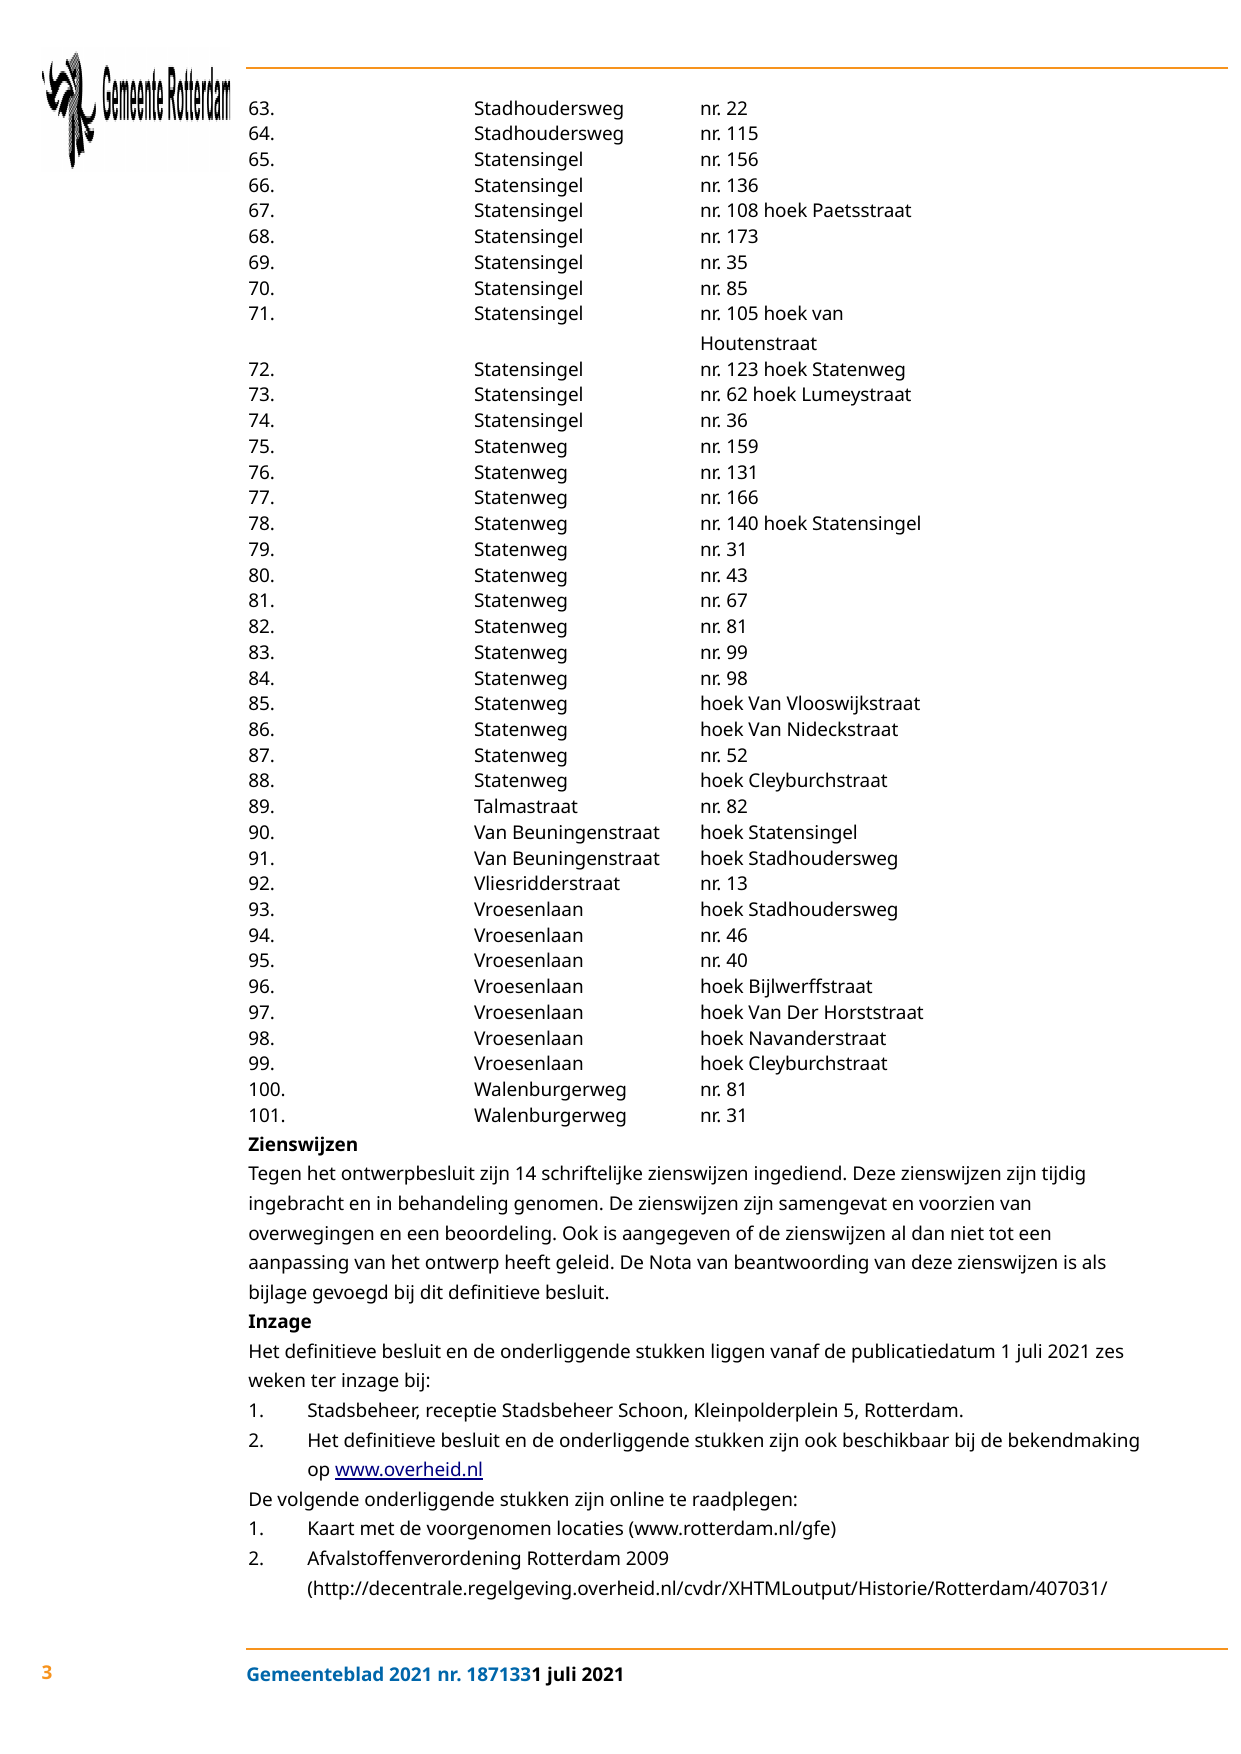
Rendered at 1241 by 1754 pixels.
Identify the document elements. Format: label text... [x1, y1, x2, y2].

table_cell 92. [248, 871, 474, 896]
table_cell hoek Van Der Horststraat [700, 999, 926, 1025]
table_cell 90. [248, 819, 474, 845]
table_cell Van Beuningenstraat [474, 845, 700, 871]
table_cell 87. [248, 742, 474, 768]
table_cell hoek Cleyburchstraat [700, 768, 926, 793]
table_cell hoek Stadhoudersweg [700, 896, 926, 922]
table_cell 77. [248, 485, 474, 510]
text Het definitieve besluit en de onderliggende stukken liggen vanaf de publicatiedatum 1 juli 2021 zes weken ter inzage bij: [248, 1338, 1152, 1393]
table_cell Statenweg [474, 768, 700, 793]
text Zienswijzen [248, 1131, 1152, 1157]
table_cell 79. [248, 536, 474, 562]
table_cell Statensingel [474, 172, 700, 198]
table_cell nr. 115 [700, 121, 926, 146]
table_cell nr. 108 hoek Paetsstraat [700, 198, 926, 223]
table_cell [926, 871, 1152, 896]
table_cell 72. [248, 356, 474, 382]
table_cell Statenweg [474, 510, 700, 536]
table_cell nr. 67 [700, 588, 926, 613]
list Het definitieve besluit en de onderliggende stukken zijn ook beschikbaar bij de bekendmaking op www.overheid.nl [248, 1427, 1152, 1482]
table_cell nr. 82 [700, 793, 926, 819]
table_cell [926, 948, 1152, 973]
table_cell [926, 588, 1152, 613]
table_cell 94. [248, 922, 474, 948]
table_cell nr. 136 [700, 172, 926, 198]
table_cell nr. 46 [700, 922, 926, 948]
table_cell [926, 95, 1152, 121]
table_cell 68. [248, 224, 474, 249]
table_cell nr. 81 [700, 1076, 926, 1102]
table_cell Statenweg [474, 433, 700, 459]
table_cell [926, 768, 1152, 793]
table_cell nr. 98 [700, 665, 926, 690]
table_cell Statensingel [474, 301, 700, 356]
table_cell [926, 536, 1152, 562]
table_cell Statensingel [474, 198, 700, 223]
table_cell nr. 36 [700, 408, 926, 433]
table_cell nr. 35 [700, 249, 926, 275]
table_cell hoek Bijlwerffstraat [700, 974, 926, 999]
table_cell 96. [248, 974, 474, 999]
table_cell hoek Navanderstraat [700, 1025, 926, 1051]
table_cell Statenweg [474, 742, 700, 768]
table_cell 76. [248, 459, 474, 484]
table_cell [926, 485, 1152, 510]
table_cell [926, 356, 1152, 382]
table_cell 101. [248, 1102, 474, 1128]
table_cell 93. [248, 896, 474, 922]
table_cell 69. [248, 249, 474, 275]
table_cell [926, 845, 1152, 871]
table_cell 85. [248, 690, 474, 716]
table_cell Walenburgerweg [474, 1076, 700, 1102]
table_cell Statensingel [474, 146, 700, 172]
table_cell Statenweg [474, 690, 700, 716]
table_cell Statensingel [474, 382, 700, 407]
table_cell [926, 146, 1152, 172]
table_cell Statenweg [474, 459, 700, 484]
table_cell 86. [248, 716, 474, 742]
table_cell [926, 510, 1152, 536]
picture [41, 47, 231, 172]
table_cell Statensingel [474, 356, 700, 382]
table_cell 91. [248, 845, 474, 871]
table_cell nr. 81 [700, 613, 926, 639]
table_cell hoek Stadhoudersweg [700, 845, 926, 871]
table_cell Walenburgerweg [474, 1102, 700, 1128]
table_cell Stadhoudersweg [474, 95, 700, 121]
table_cell hoek Cleyburchstraat [700, 1051, 926, 1076]
table_cell [926, 1025, 1152, 1051]
table_cell Vroesenlaan [474, 896, 700, 922]
table_cell 95. [248, 948, 474, 973]
text De volgende onderliggende stukken zijn online te raadplegen: [248, 1486, 1152, 1512]
list Kaart met de voorgenomen locaties (www.rotterdam.nl/gfe) [248, 1516, 1152, 1541]
table_cell Vroesenlaan [474, 1025, 700, 1051]
table_cell nr. 22 [700, 95, 926, 121]
table_cell Statenweg [474, 562, 700, 587]
table_cell Talmastraat [474, 793, 700, 819]
table_cell hoek Van Nideckstraat [700, 716, 926, 742]
table_cell [926, 639, 1152, 665]
table_cell [926, 408, 1152, 433]
table_cell [926, 562, 1152, 587]
table_cell [926, 896, 1152, 922]
table_cell nr. 52 [700, 742, 926, 768]
table_cell 78. [248, 510, 474, 536]
table_cell 65. [248, 146, 474, 172]
table_cell 89. [248, 793, 474, 819]
table_cell 63. [248, 95, 474, 121]
table_cell Statenweg [474, 639, 700, 665]
table_cell 64. [248, 121, 474, 146]
list Stadsbeheer, receptie Stadsbeheer Schoon, Kleinpolderplein 5, Rotterdam. [248, 1397, 1152, 1423]
table_cell nr. 31 [700, 536, 926, 562]
table_cell Vroesenlaan [474, 974, 700, 999]
table_cell nr. 173 [700, 224, 926, 249]
table_cell 71. [248, 301, 474, 356]
table_cell Vroesenlaan [474, 999, 700, 1025]
table_cell Vroesenlaan [474, 1051, 700, 1076]
table_cell [926, 922, 1152, 948]
table_cell 82. [248, 613, 474, 639]
table_cell hoek Van Vlooswijkstraat [700, 690, 926, 716]
table_cell 97. [248, 999, 474, 1025]
table_cell nr. 159 [700, 433, 926, 459]
table_cell 75. [248, 433, 474, 459]
table_cell [926, 172, 1152, 198]
table_cell 70. [248, 275, 474, 301]
table_cell [926, 999, 1152, 1025]
table_cell [926, 121, 1152, 146]
table_cell nr. 156 [700, 146, 926, 172]
table_cell [926, 459, 1152, 484]
table_cell Statenweg [474, 716, 700, 742]
table_cell [926, 1051, 1152, 1076]
text Tegen het ontwerpbesluit zijn 14 schriftelijke zienswijzen ingediend. Deze zienswijzen zijn tijdig ingebracht en in behandeling genomen. De zienswijzen zijn samengevat en voorzien van overwegingen en een beoordeling. Ook is aangegeven of de zienswijzen al dan niet tot een aanpassing van het ontwerp heeft geleid. De Nota van beantwoording van deze zienswijzen is als bijlage gevoegd bij dit definitieve besluit. [248, 1161, 1152, 1305]
table_cell [926, 742, 1152, 768]
table_cell 84. [248, 665, 474, 690]
table_cell Vroesenlaan [474, 948, 700, 973]
table_cell 74. [248, 408, 474, 433]
table_cell Vroesenlaan [474, 922, 700, 948]
table_cell [926, 275, 1152, 301]
table_cell 88. [248, 768, 474, 793]
table_cell 73. [248, 382, 474, 407]
table_cell Statenweg [474, 536, 700, 562]
table_cell 100. [248, 1076, 474, 1102]
table_cell [926, 819, 1152, 845]
table_cell [926, 974, 1152, 999]
table_cell [926, 690, 1152, 716]
table_cell Stadhoudersweg [474, 121, 700, 146]
table_cell [926, 793, 1152, 819]
table_cell 67. [248, 198, 474, 223]
table_cell nr. 166 [700, 485, 926, 510]
text Inzage [248, 1308, 1152, 1334]
table_cell Statensingel [474, 408, 700, 433]
table_cell nr. 85 [700, 275, 926, 301]
table_cell Statenweg [474, 665, 700, 690]
table_cell nr. 99 [700, 639, 926, 665]
table_cell [926, 198, 1152, 223]
table_cell [926, 301, 1152, 356]
table_cell 81. [248, 588, 474, 613]
table_cell [926, 665, 1152, 690]
table_cell [926, 382, 1152, 407]
table_cell Statensingel [474, 224, 700, 249]
table_cell [926, 716, 1152, 742]
table_cell nr. 140 hoek Statensingel [700, 510, 926, 536]
table_cell [926, 1102, 1152, 1128]
table_cell Statensingel [474, 275, 700, 301]
table_cell [926, 613, 1152, 639]
table_cell Statenweg [474, 485, 700, 510]
table_cell 98. [248, 1025, 474, 1051]
table_cell Statenweg [474, 588, 700, 613]
table_cell 99. [248, 1051, 474, 1076]
table_cell nr. 13 [700, 871, 926, 896]
table_cell nr. 105 hoek van Houtenstraat [700, 301, 926, 356]
table_cell 83. [248, 639, 474, 665]
table_cell nr. 123 hoek Statenweg [700, 356, 926, 382]
table_cell Statensingel [474, 249, 700, 275]
table_cell nr. 131 [700, 459, 926, 484]
table_cell nr. 62 hoek Lumeystraat [700, 382, 926, 407]
table_cell [926, 224, 1152, 249]
table_cell [926, 1076, 1152, 1102]
table_cell 66. [248, 172, 474, 198]
table_cell Statenweg [474, 613, 700, 639]
table_cell nr. 40 [700, 948, 926, 973]
table_cell Vliesridderstraat [474, 871, 700, 896]
table_cell hoek Statensingel [700, 819, 926, 845]
table_cell nr. 31 [700, 1102, 926, 1128]
table_cell nr. 43 [700, 562, 926, 587]
list Afvalstoffenverordening Rotterdam 2009 (http://decentrale.regelgeving.overheid.nl/cvdr/XHTMLoutput/Historie/Rotterdam/407031/ [248, 1545, 1152, 1601]
table_cell 80. [248, 562, 474, 587]
table_cell Van Beuningenstraat [474, 819, 700, 845]
table_cell [926, 249, 1152, 275]
table_cell [926, 433, 1152, 459]
